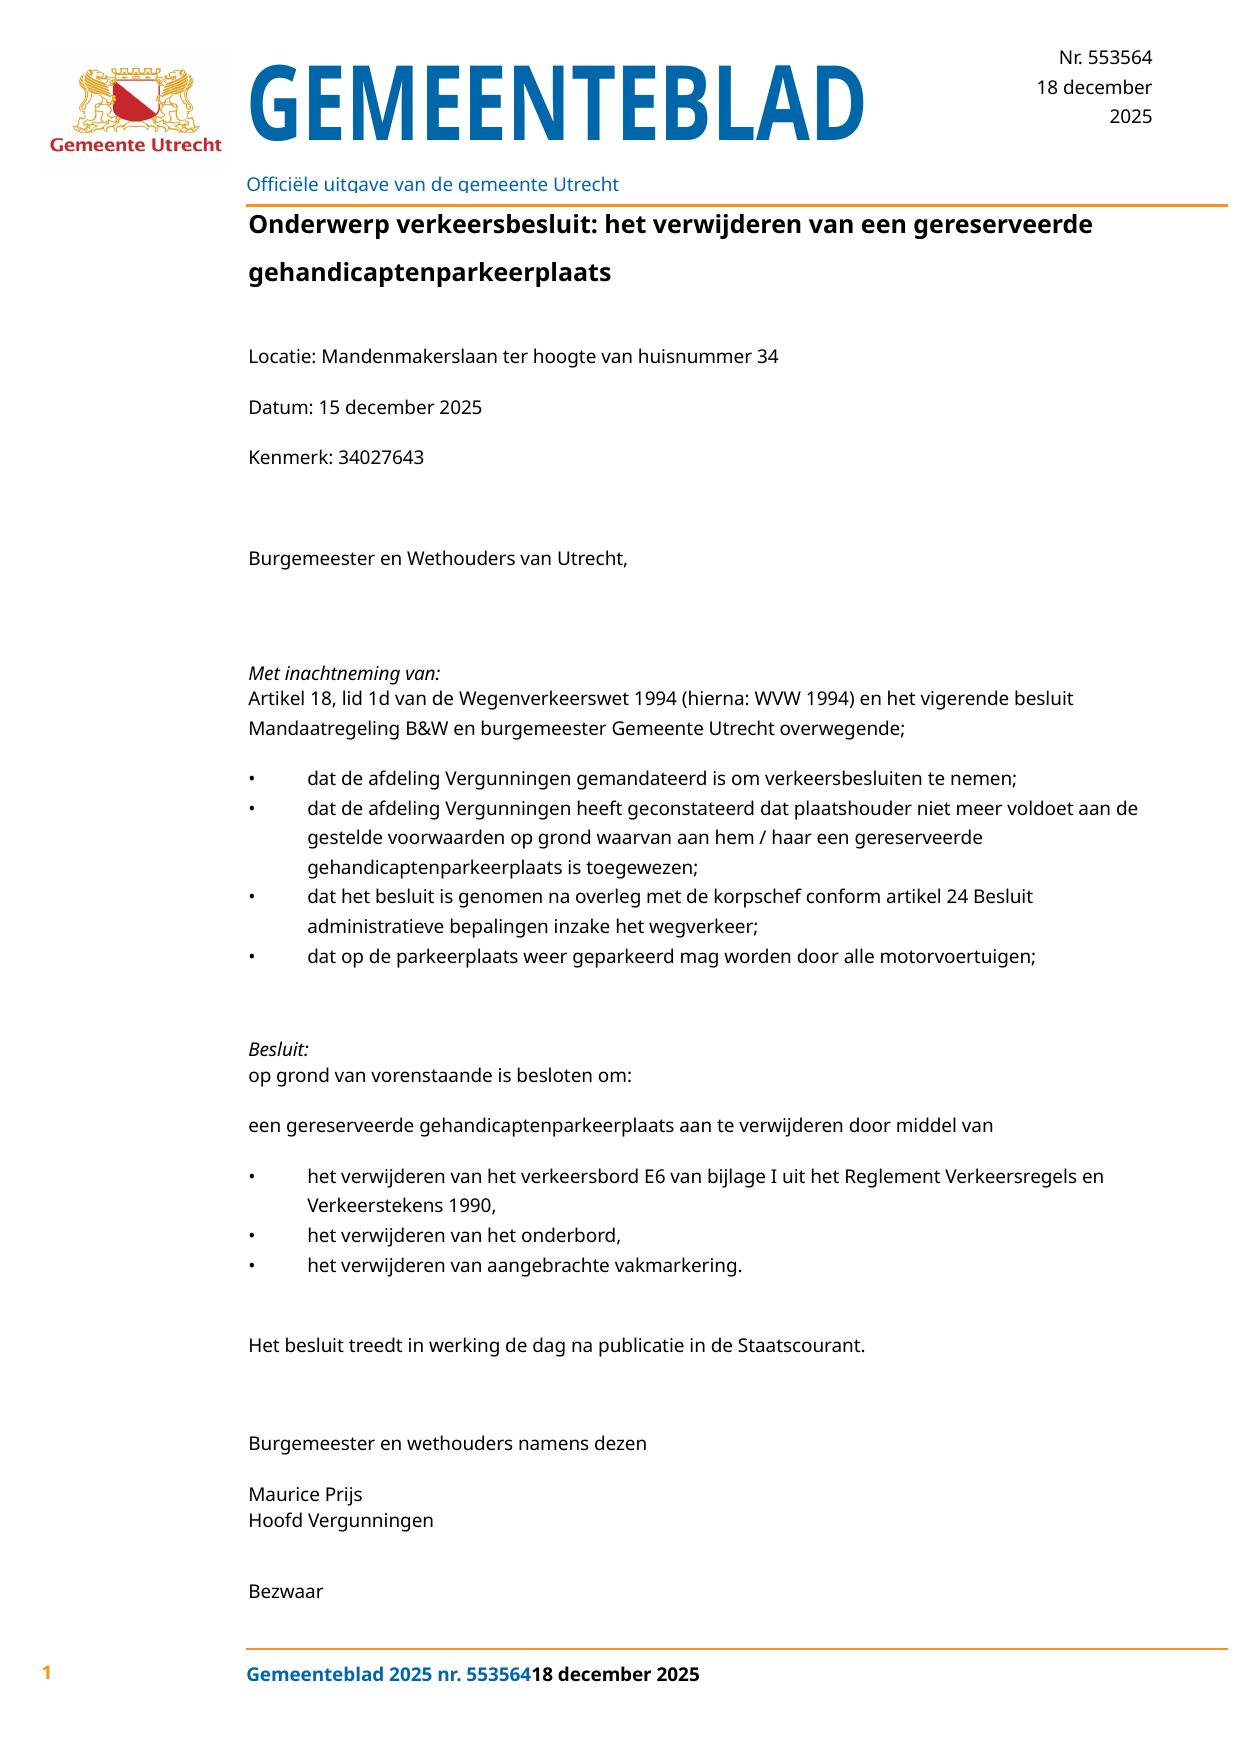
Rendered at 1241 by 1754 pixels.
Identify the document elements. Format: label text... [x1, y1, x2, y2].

list dat de afdeling Vergunningen gemandateerd is om verkeersbesluiten te nemen; [248, 765, 1152, 791]
text Hoofd Vergunningen [248, 1507, 1152, 1533]
text Bezwaar [248, 1583, 1152, 1603]
text Burgemeester en Wethouders van Utrecht, [248, 545, 1152, 571]
text een gereserveerde gehandicaptenparkeerplaats aan te verwijderen door middel van [248, 1113, 1152, 1138]
list dat het besluit is genomen na overleg met de korpschef conform artikel 24 Besluit administratieve bepalingen inzake het wegverkeer; [248, 884, 1152, 939]
text Onderwerp verkeersbesluit: het verwijderen van een gereserveerde gehandicaptenparkeerplaats [248, 207, 1152, 288]
picture [41, 47, 231, 172]
list dat de afdeling Vergunningen heeft geconstateerd dat plaatshouder niet meer voldoet aan de gestelde voorwaarden op grond waarvan aan hem / haar een gereserveerde gehandicaptenparkeerplaats is toegewezen; [248, 795, 1152, 880]
text Locatie: Mandenmakerslaan ter hoogte van huisnummer 34 [248, 344, 1152, 369]
text Maurice Prijs [248, 1481, 1152, 1507]
text Besluit: [248, 1036, 1152, 1062]
list dat op de parkeerplaats weer geparkeerd mag worden door alle motorvoertuigen; [248, 943, 1152, 969]
text Kenmerk: 34027643 [248, 444, 1152, 470]
list het verwijderen van aangebrachte vakmarkering. [248, 1252, 1152, 1277]
text Met inachtneming van: [248, 660, 1152, 685]
text Artikel 18, lid 1d van de Wegenverkeerswet 1994 (hierna: WVW 1994) en het vigerende besluit Mandaatregeling B&W en burgemeester Gemeente Utrecht overwegende; [248, 685, 1152, 741]
text Het besluit treedt in werking de dag na publicatie in de Staatscourant. [248, 1332, 1152, 1357]
text op grond van vorenstaande is besloten om: [248, 1062, 1152, 1088]
text Datum: 15 december 2025 [248, 394, 1152, 420]
list het verwijderen van het onderbord, [248, 1222, 1152, 1248]
list het verwijderen van het verkeersbord E6 van bijlage I uit het Reglement Verkeersregels en Verkeerstekens 1990, [248, 1163, 1152, 1218]
text Burgemeester en wethouders namens dezen [248, 1430, 1152, 1456]
